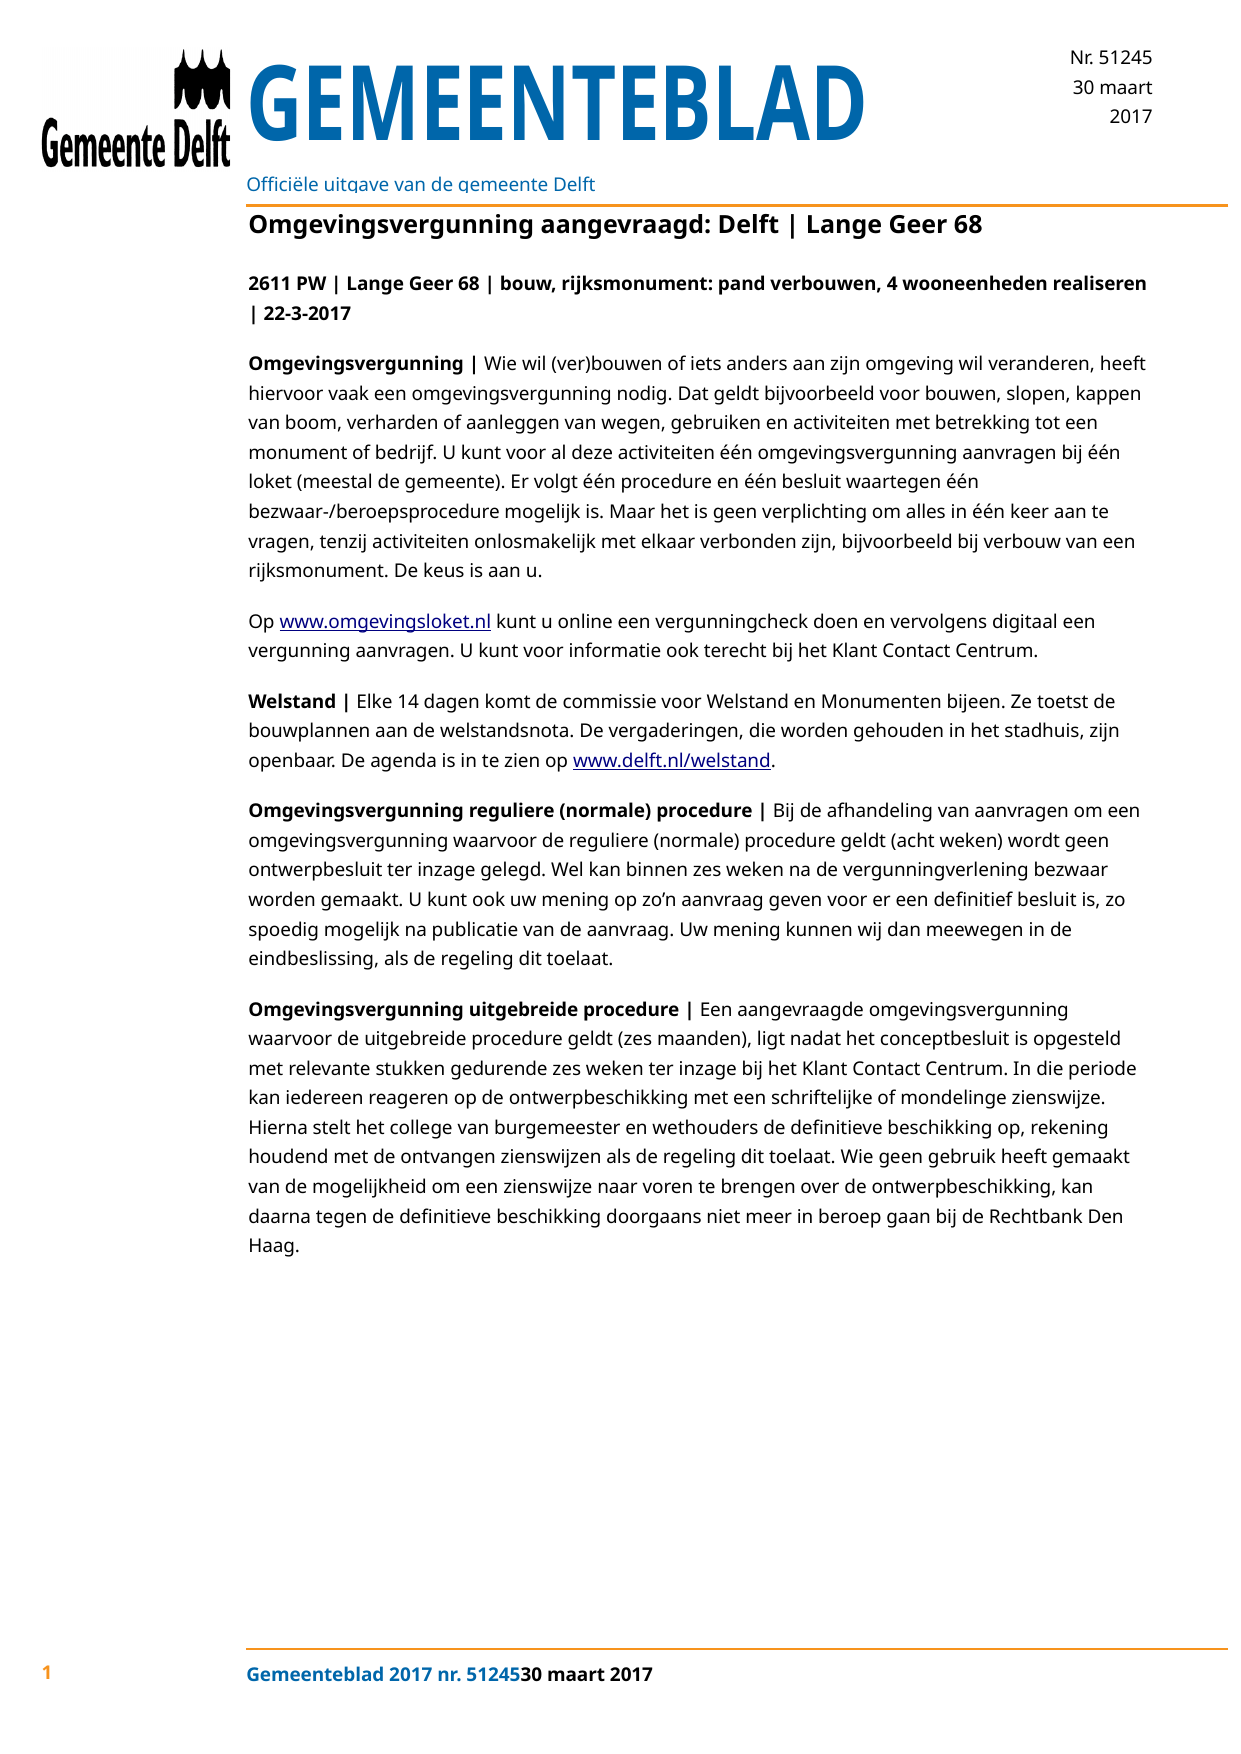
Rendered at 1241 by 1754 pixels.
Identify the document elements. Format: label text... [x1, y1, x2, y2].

text Op www.omgevingsloket.nl kunt u online een vergunningcheck doen en vervolgens digitaal een vergunning aanvragen. U kunt voor informatie ook terecht bij het Klant Contact Centrum. [248, 608, 1152, 663]
text Omgevingsvergunning uitgebreide procedure | Een aangevraagde omgevingsvergunning waarvoor de uitgebreide procedure geldt (zes maanden), ligt nadat het conceptbesluit is opgesteld met relevante stukken gedurende zes weken ter inzage bij het Klant Contact Centrum. In die periode kan iedereen reageren op de ontwerpbeschikking met een schriftelijke of mondelinge zienswijze. Hierna stelt het college van burgemeester en wethouders de definitieve beschikking op, rekening houdend met de ontvangen zienswijzen als de regeling dit toelaat. Wie geen gebruik heeft gemaakt van de mogelijkheid om een zienswijze naar voren te brengen over de ontwerpbeschikking, kan daarna tegen de definitieve beschikking doorgaans niet meer in beroep gaan bij de Rechtbank Den Haag. [248, 996, 1152, 1258]
text 2611 PW | Lange Geer 68 | bouw, rijksmonument: pand verbouwen, 4 wooneenheden realiseren | 22-3-2017 [248, 270, 1152, 326]
picture [41, 47, 231, 172]
text Omgevingsvergunning | Wie wil (ver)bouwen of iets anders aan zijn omgeving wil veranderen, heeft hiervoor vaak een omgevingsvergunning nodig. Dat geldt bijvoorbeeld voor bouwen, slopen, kappen van boom, verharden of aanleggen van wegen, gebruiken en activiteiten met betrekking tot een monument of bedrijf. U kunt voor al deze activiteiten één omgevingsvergunning aanvragen bij één loket (meestal de gemeente). Er volgt één procedure en één besluit waartegen één bezwaar-/beroepsprocedure mogelijk is. Maar het is geen verplichting om alles in één keer aan te vragen, tenzij activiteiten onlosmakelijk met elkaar verbonden zijn, bijvoorbeeld bij verbouw van een rijksmonument. De keus is aan u. [248, 350, 1152, 583]
text Welstand | Elke 14 dagen komt de commissie voor Welstand en Monumenten bijeen. Ze toetst de bouwplannen aan de welstandsnota. De vergaderingen, die worden gehouden in het stadhuis, zijn openbaar. De agenda is in te zien op www.delft.nl/welstand. [248, 688, 1152, 773]
text Omgevingsvergunning reguliere (normale) procedure | Bij de afhandeling van aanvragen om een omgevingsvergunning waarvoor de reguliere (normale) procedure geldt (acht weken) wordt geen ontwerpbesluit ter inzage gelegd. Wel kan binnen zes weken na de vergunningverlening bezwaar worden gemaakt. U kunt ook uw mening op zo’n aanvraag geven voor er een definitief besluit is, zo spoedig mogelijk na publicatie van de aanvraag. Uw mening kunnen wij dan meewegen in de eindbeslissing, als de regeling dit toelaat. [248, 797, 1152, 971]
text Omgevingsvergunning aangevraagd: Delft | Lange Geer 68 [248, 207, 1152, 241]
